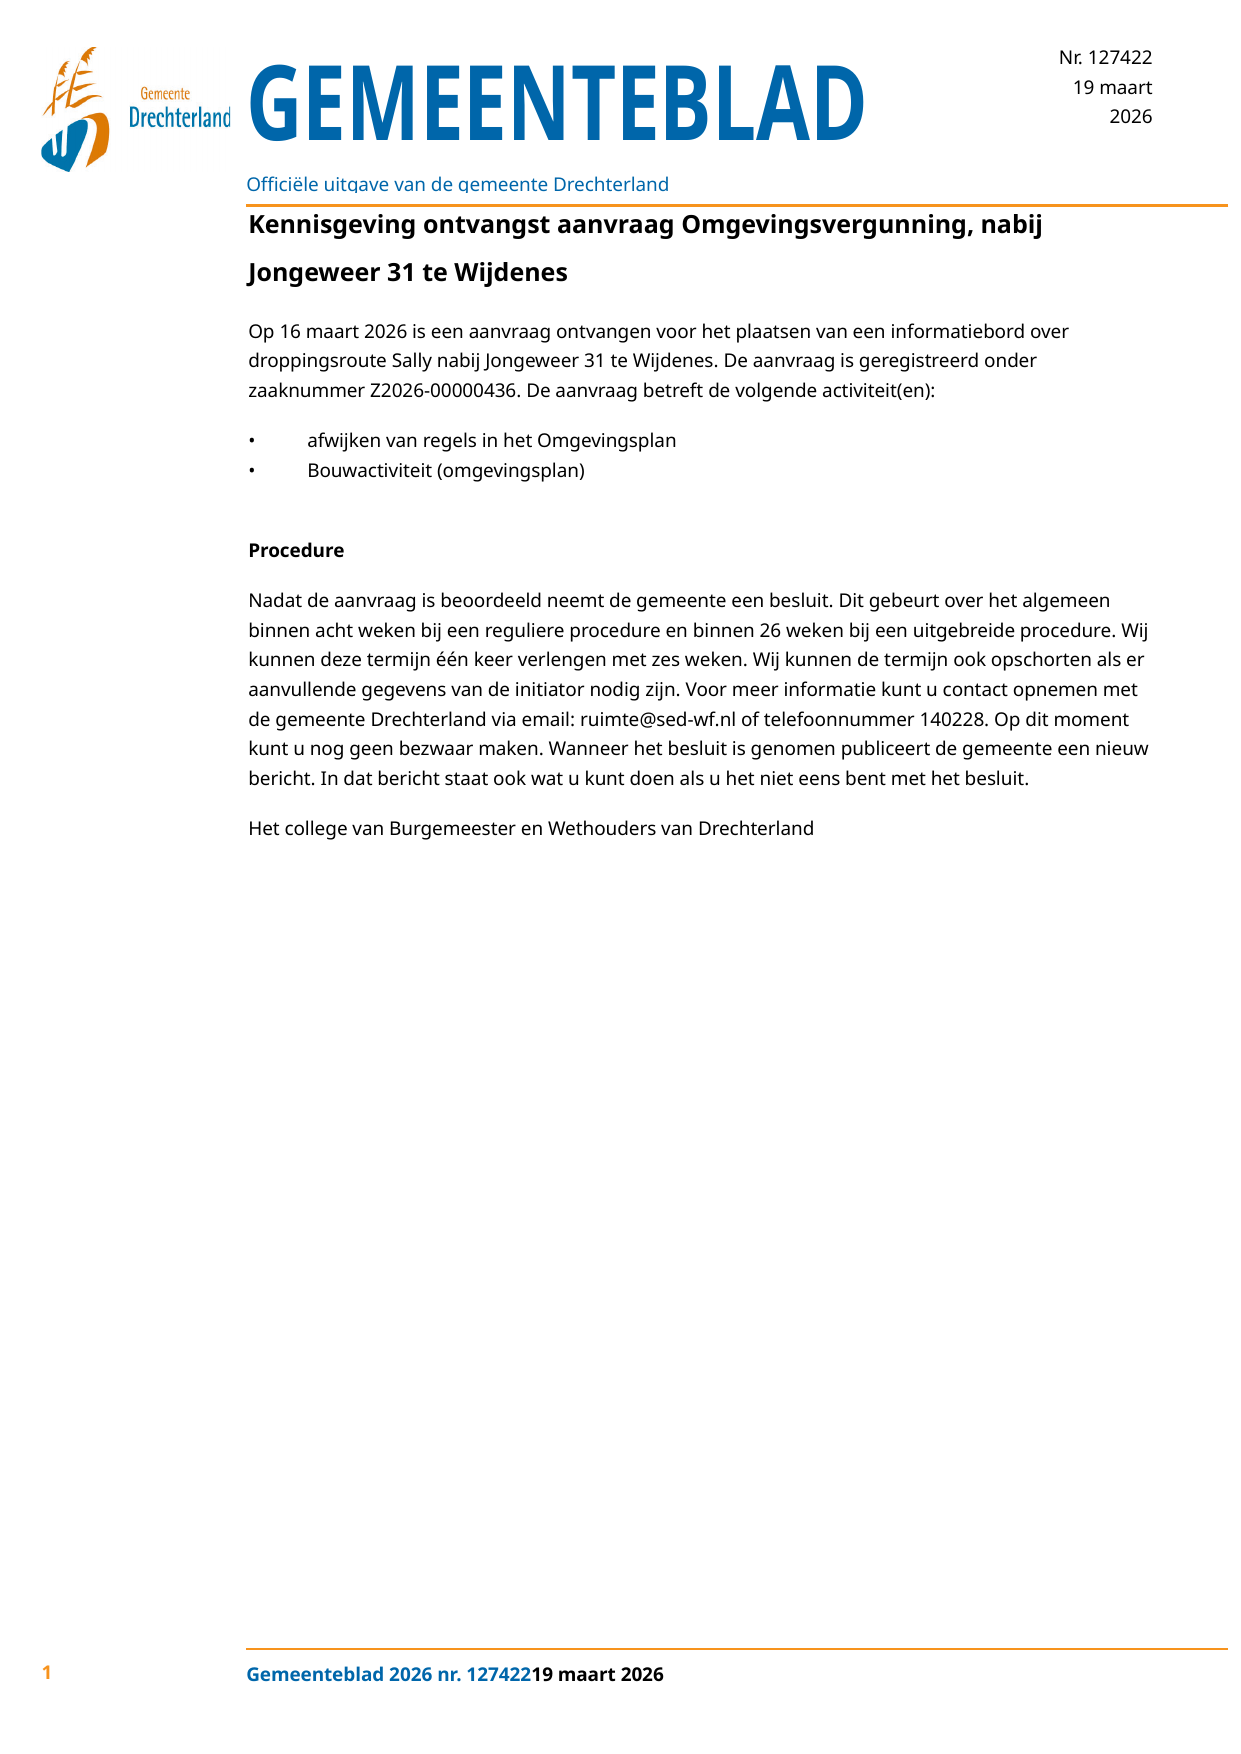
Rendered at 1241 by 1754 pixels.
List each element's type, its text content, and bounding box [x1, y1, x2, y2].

text Nadat de aanvraag is beoordeeld neemt de gemeente een besluit. Dit gebeurt over het algemeen binnen acht weken bij een reguliere procedure en binnen 26 weken bij een uitgebreide procedure. Wij kunnen deze termijn één keer verlengen met zes weken. Wij kunnen de termijn ook opschorten als er aanvullende gegevens van de initiator nodig zijn. Voor meer informatie kunt u contact opnemen met de gemeente Drechterland via email: ruimte@sed-wf.nl of telefoonnummer 140228. Op dit moment kunt u nog geen bezwaar maken. Wanneer het besluit is genomen publiceert de gemeente een nieuw bericht. In dat bericht staat ook wat u kunt doen als u het niet eens bent met het besluit. [248, 587, 1152, 791]
list afwijken van regels in het Omgevingsplan [248, 427, 1152, 453]
text Kennisgeving ontvangst aanvraag Omgevingsvergunning, nabij Jongeweer 31 te Wijdenes [248, 207, 1152, 288]
picture [41, 47, 231, 172]
picture [226, 115, 231, 124]
picture [41, 158, 64, 172]
list Bouwactiviteit (omgevingsplan) [248, 457, 1152, 483]
text Procedure [248, 537, 1152, 563]
text Op 16 maart 2026 is een aanvraag ontvangen voor het plaatsen van een informatiebord over droppingsroute Sally nabij Jongeweer 31 te Wijdenes. De aanvraag is geregistreerd onder zaaknummer Z2026-00000436. De aanvraag betreft de volgende activiteit(en): [248, 318, 1152, 403]
text Het college van Burgemeester en Wethouders van Drechterland [248, 815, 1152, 841]
